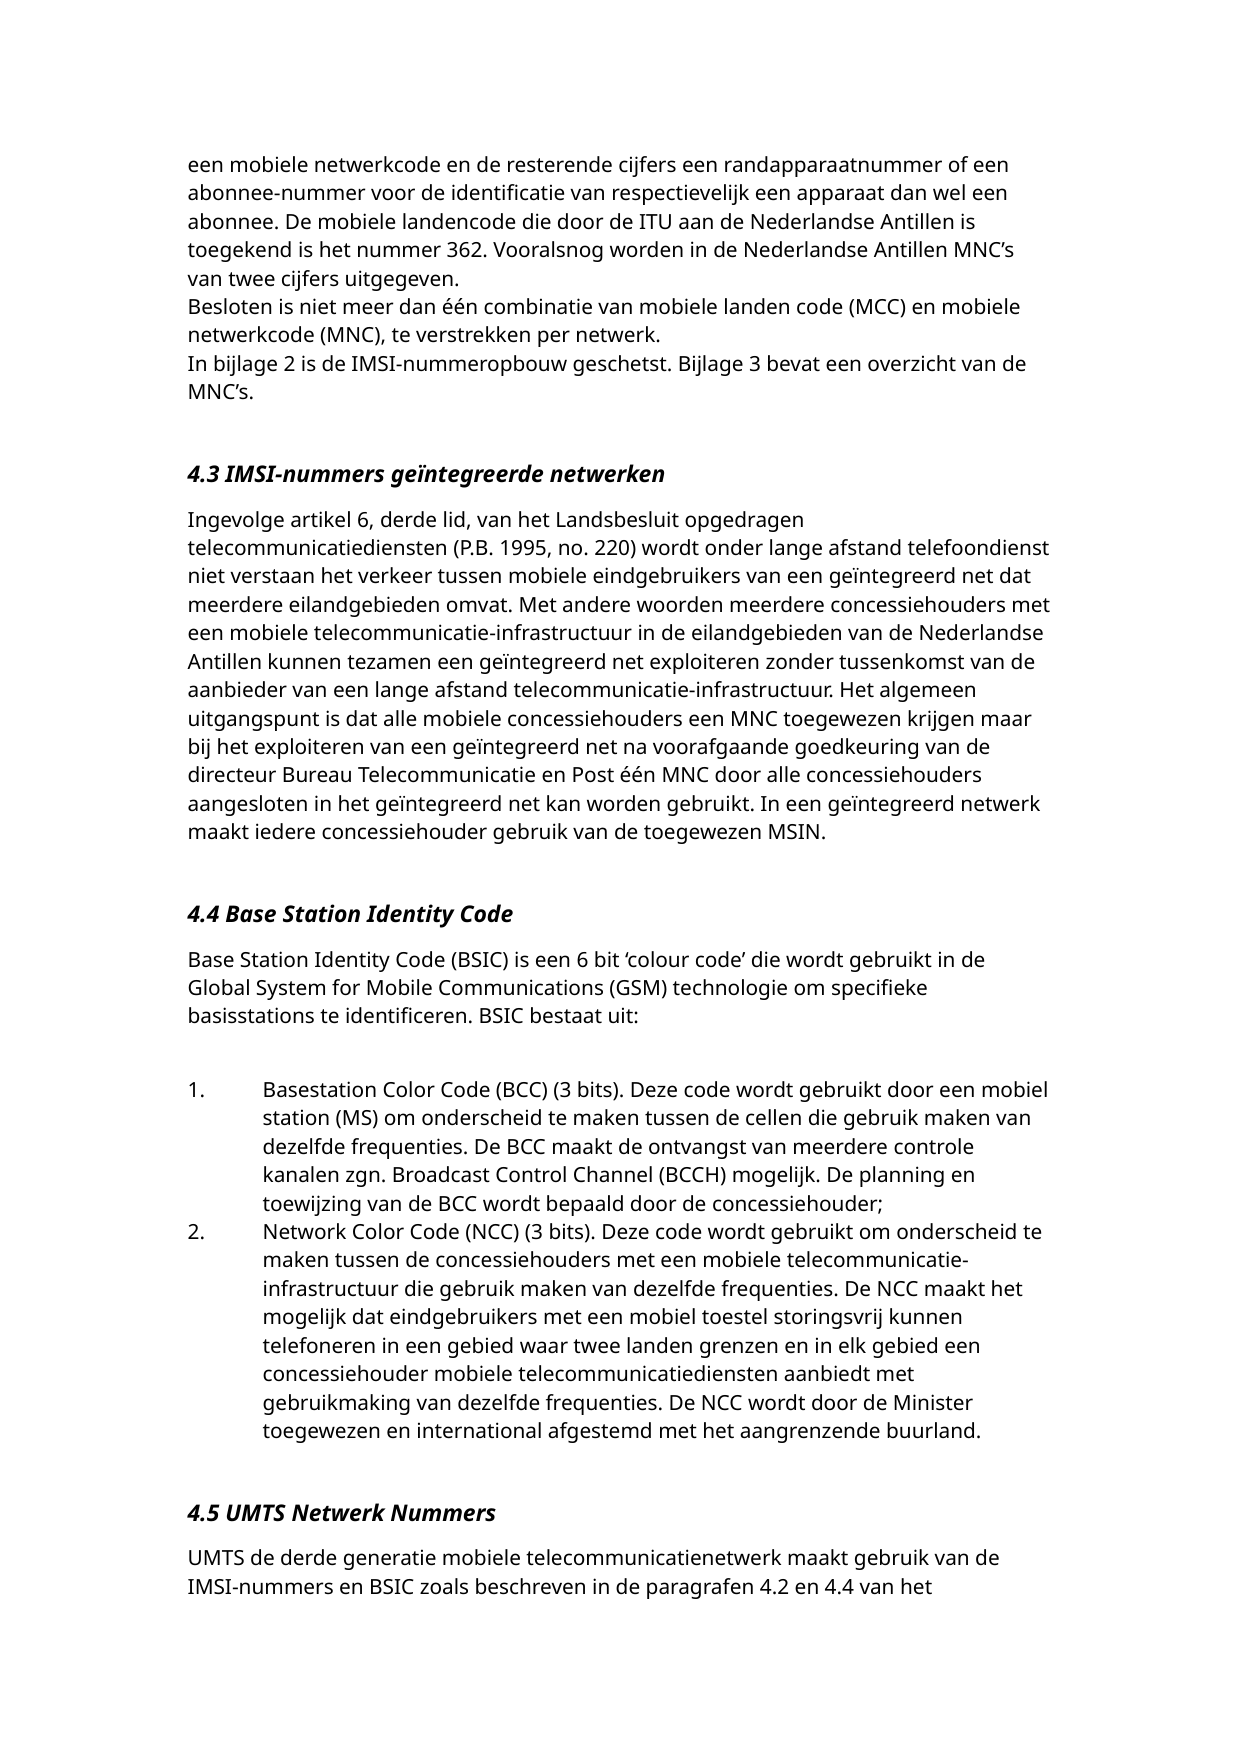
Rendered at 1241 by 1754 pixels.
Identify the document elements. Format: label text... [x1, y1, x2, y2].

list Network Color Code (NCC) (3 bits). Deze code wordt gebruikt om onderscheid te maken tussen de concessiehouders met een mobiele telecommunicatie-infrastructuur die gebruik maken van dezelfde frequenties. De NCC maakt het mogelijk dat eindgebruikers met een mobiel toestel storingsvrij kunnen telefoneren in een gebied waar twee landen grenzen en in elk gebied een concessiehouder mobiele telecommunicatiediensten aanbiedt met gebruikmaking van dezelfde frequenties. De NCC wordt door de Minister toegewezen en international afgestemd met het aangrenzende buurland. [187, 1217, 1053, 1445]
subtitle 4.3 IMSI-nummers geïntegreerde netwerken [187, 458, 1053, 490]
text Ingevolge artikel 6, derde lid, van het Landsbesluit opgedragen telecommunicatiediensten (P.B. 1995, no. 220) wordt onder lange afstand telefoondienst niet verstaan het verkeer tussen mobiele eindgebruikers van een geïntegreerd net dat meerdere eilandgebieden omvat. Met andere woorden meerdere concessiehouders met een mobiele telecommunicatie-infrastructuur in de eilandgebieden van de Nederlandse Antillen kunnen tezamen een geïntegreerd net exploiteren zonder tussenkomst van de aanbieder van een lange afstand telecommunicatie-infrastructuur. Het algemeen uitgangspunt is dat alle mobiele concessiehouders een MNC toegewezen krijgen maar bij het exploiteren van een geïntegreerd net na voorafgaande goedkeuring van de directeur Bureau Telecommunicatie en Post één MNC door alle concessiehouders aangesloten in het geïntegreerd net kan worden gebruikt. In een geïntegreerd netwerk maakt iedere concessiehouder gebruik van de toegewezen MSIN. [187, 505, 1053, 846]
text een mobiele netwerkcode en de resterende cijfers een randapparaatnummer of een abonnee-nummer voor de identificatie van respectievelijk een apparaat dan wel een abonnee. De mobiele landencode die door de ITU aan de Nederlandse Antillen is toegekend is het nummer 362. Vooralsnog worden in de Nederlandse Antillen MNC’s van twee cijfers uitgegeven. [187, 150, 1053, 292]
list Basestation Color Code (BCC) (3 bits). Deze code wordt gebruikt door een mobiel station (MS) om onderscheid te maken tussen de cellen die gebruik maken van dezelfde frequenties. De BCC maakt de ontvangst van meerdere controle kanalen zgn. Broadcast Control Channel (BCCH) mogelijk. De planning en toewijzing van de BCC wordt bepaald door de concessiehouder; [187, 1075, 1053, 1217]
text UMTS de derde generatie mobiele telecommunicatienetwerk maakt gebruik van de IMSI-nummers en BSIC zoals beschreven in de paragrafen 4.2 en 4.4 van het [187, 1543, 1053, 1600]
text Besloten is niet meer dan één combinatie van mobiele landen code (MCC) en mobiele netwerkcode (MNC), te verstrekken per netwerk. [187, 292, 1053, 349]
subtitle 4.5 UMTS Netwerk Nummers [187, 1497, 1053, 1528]
text Base Station Identity Code (BSIC) is een 6 bit ‘colour code’ die wordt gebruikt in de Global System for Mobile Communications (GSM) technologie om specifieke basisstations te identificeren. BSIC bestaat uit: [187, 945, 1053, 1030]
text In bijlage 2 is de IMSI-nummeropbouw geschetst. Bijlage 3 bevat een overzicht van de MNC’s. [187, 349, 1053, 406]
subtitle 4.4 Base Station Identity Code [187, 898, 1053, 930]
